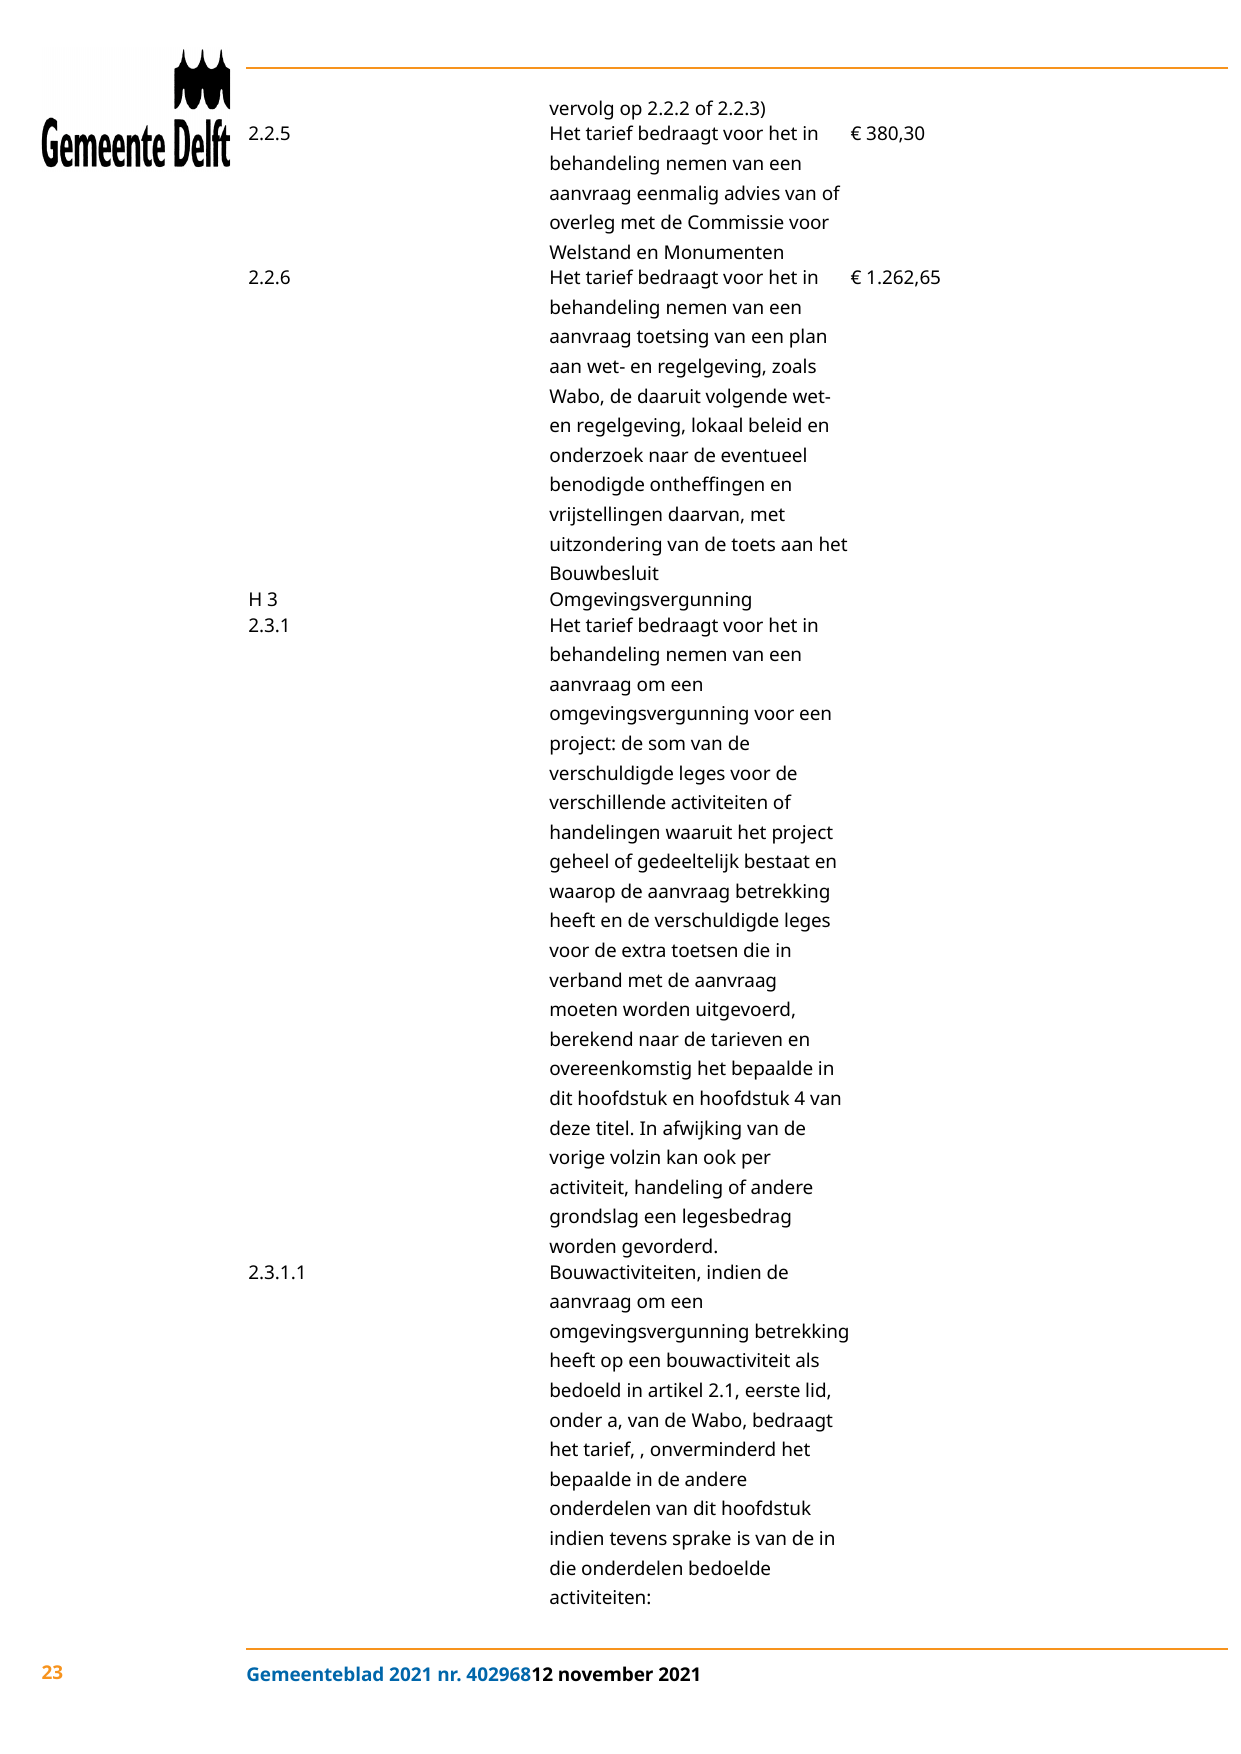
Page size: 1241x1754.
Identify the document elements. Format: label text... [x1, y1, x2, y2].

table_cell 2.3.1 [248, 612, 549, 1259]
table_cell [850, 95, 1152, 121]
table_cell Het tarief bedraagt voor het in behandeling nemen van een aanvraag om een omgevingsvergunning voor een project: de som van de verschuldigde leges voor de verschillende activiteiten of handelingen waaruit het project geheel of gedeeltelijk bestaat en waarop de aanvraag betrekking heeft en de verschuldigde leges voor de extra toetsen die in verband met de aanvraag moeten worden uitgevoerd, berekend naar de tarieven en overeenkomstig het bepaalde in dit hoofdstuk en hoofdstuk 4 van deze titel. In afwijking van de vorige volzin kan ook per activiteit, handeling of andere grondslag een legesbedrag worden gevorderd. [549, 612, 850, 1259]
table_cell Het tarief bedraagt voor het in behandeling nemen van een aanvraag toetsing van een plan aan wet- en regelgeving, zoals Wabo, de daaruit volgende wet- en regelgeving, lokaal beleid en onderzoek naar de eventueel benodigde ontheffingen en vrijstellingen daarvan, met uitzondering van de toets aan het Bouwbesluit [549, 265, 850, 586]
table_cell [850, 586, 1152, 612]
table_cell vervolg op 2.2.2 of 2.2.3) [549, 95, 850, 121]
table_cell Bouwactiviteiten, indien de aanvraag om een omgevingsvergunning betrekking heeft op een bouwactiviteit als bedoeld in artikel 2.1, eerste lid, onder a, van de Wabo, bedraagt het tarief, , onverminderd het bepaalde in de andere onderdelen van dit hoofdstuk indien tevens sprake is van de in die onderdelen bedoelde activiteiten: [549, 1259, 850, 1610]
table_cell H 3 [248, 586, 549, 612]
table_cell [248, 95, 549, 121]
table_cell 2.3.1.1 [248, 1259, 549, 1610]
table_cell € 380,30 [850, 121, 1152, 264]
table_cell 2.2.6 [248, 265, 549, 586]
table_cell [850, 1259, 1152, 1610]
table_cell Het tarief bedraagt voor het in behandeling nemen van een aanvraag eenmalig advies van of overleg met de Commissie voor Welstand en Monumenten [549, 121, 850, 264]
table_cell Omgevingsvergunning [549, 586, 850, 612]
table_cell 2.2.5 [248, 121, 549, 264]
table_cell [850, 612, 1152, 1259]
table_cell € 1.262,65 [850, 265, 1152, 586]
picture [41, 47, 231, 172]
